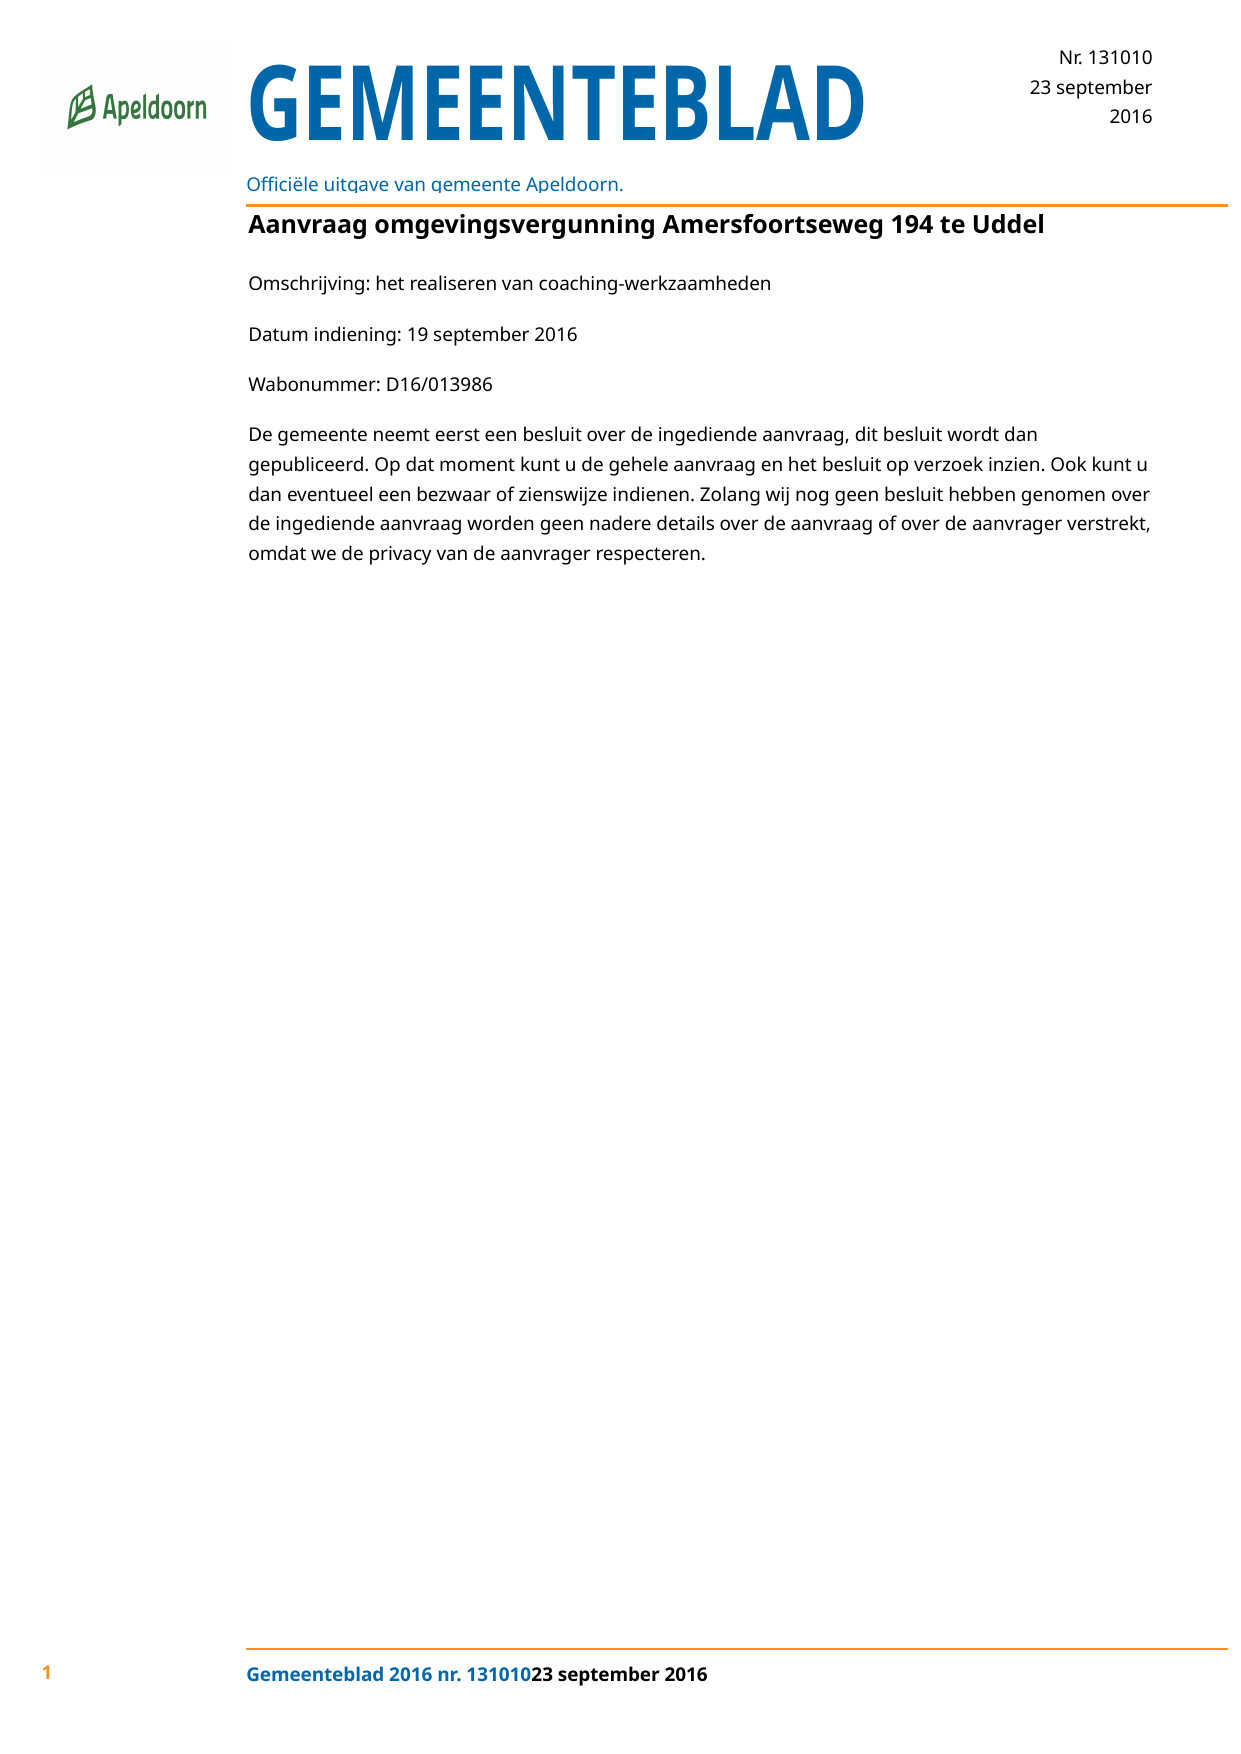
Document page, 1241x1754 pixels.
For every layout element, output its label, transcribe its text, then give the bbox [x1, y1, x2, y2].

text Omschrijving: het realiseren van coaching-werkzaamheden [248, 270, 1152, 296]
picture [41, 47, 231, 172]
text Datum indiening: 19 september 2016 [248, 321, 1152, 346]
text Wabonummer: D16/013986 [248, 371, 1152, 397]
text De gemeente neemt eerst een besluit over de ingediende aanvraag, dit besluit wordt dan gepubliceerd. Op dat moment kunt u de gehele aanvraag en het besluit op verzoek inzien. Ook kunt u dan eventueel een bezwaar of zienswijze indienen. Zolang wij nog geen besluit hebben genomen over de ingediende aanvraag worden geen nadere details over de aanvraag of over de aanvrager verstrekt, omdat we de privacy van de aanvrager respecteren. [248, 422, 1152, 566]
text Aanvraag omgevingsvergunning Amersfoortseweg 194 te Uddel [248, 207, 1152, 241]
